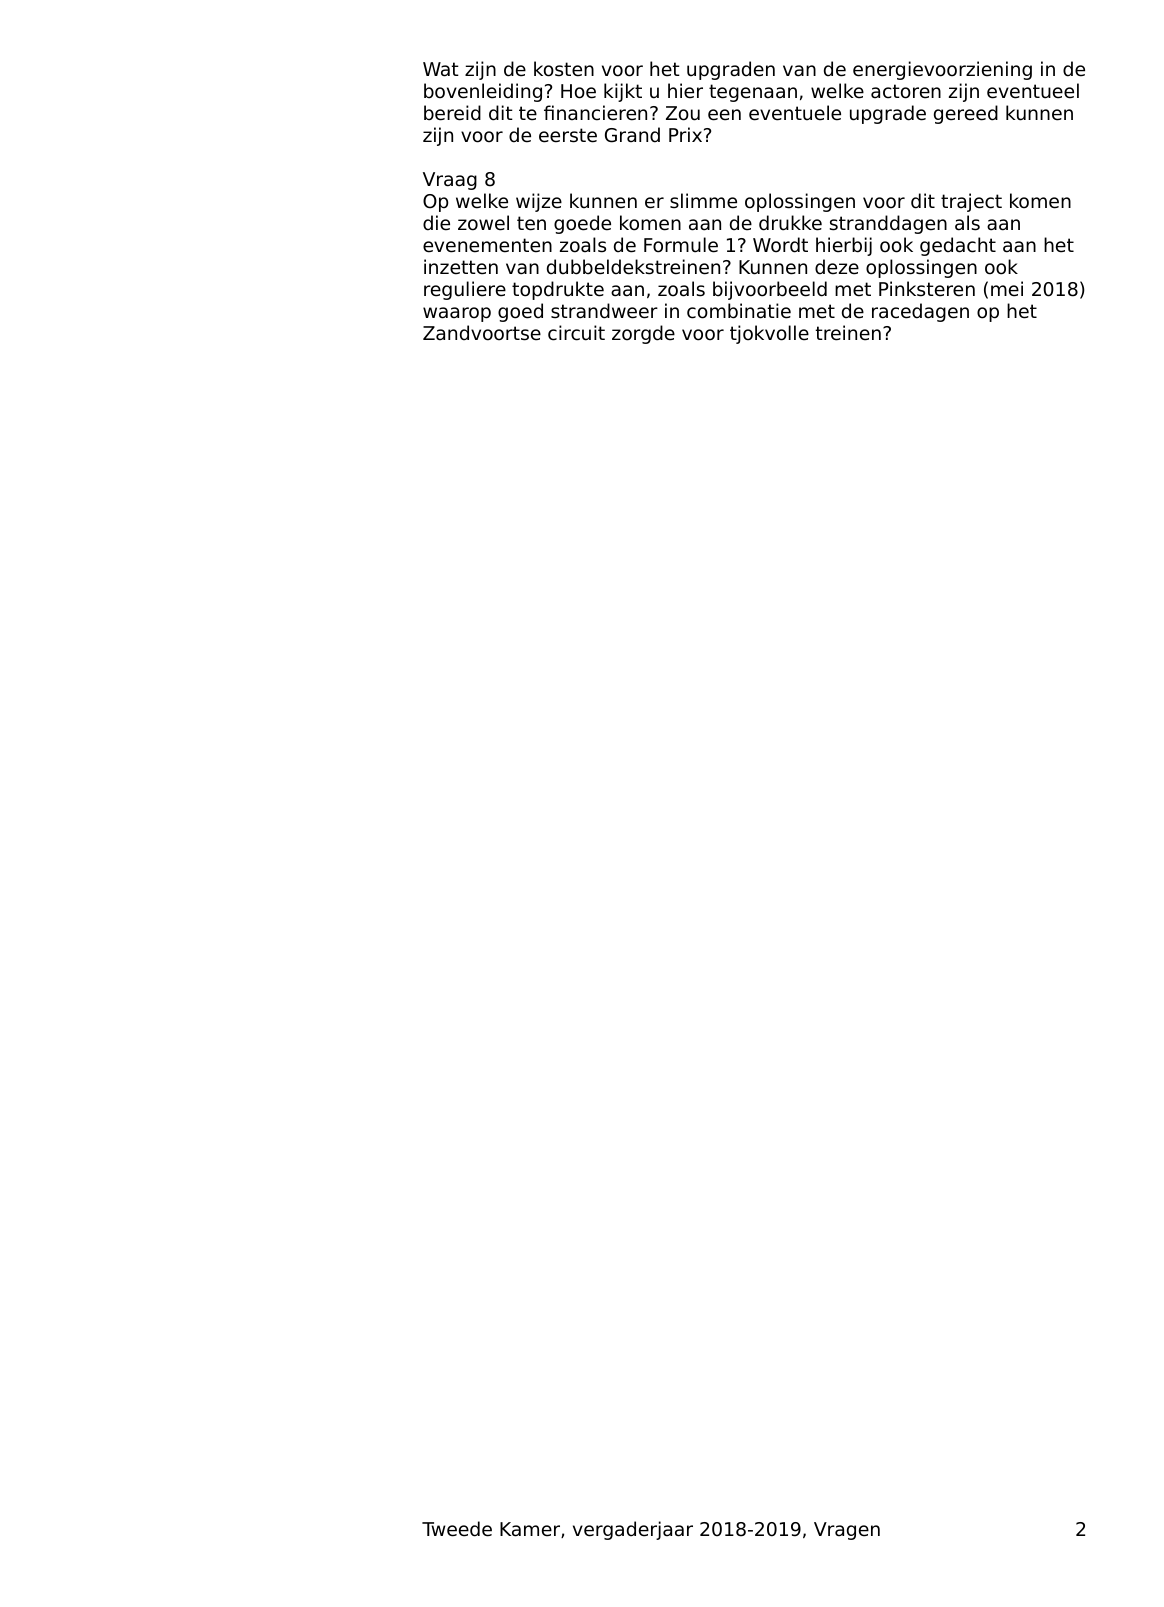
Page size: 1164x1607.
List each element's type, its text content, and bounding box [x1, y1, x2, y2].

text Op welke wijze kunnen er slimme oplossingen voor dit traject komen die zowel ten goede komen aan de drukke stranddagen als aan evenementen zoals de Formule 1? Wordt hierbij ook gedacht aan het inzetten van dubbeldekstreinen? Kunnen deze oplossingen ook reguliere topdrukte aan, zoals bijvoorbeeld met Pinksteren (mei 2018) waarop goed strandweer in combinatie met de racedagen op het Zandvoortse circuit zorgde voor tjokvolle treinen? [422, 191, 1087, 345]
text Vraag 8 [422, 169, 1087, 191]
text Wat zijn de kosten voor het upgraden van de energievoorziening in de bovenleiding? Hoe kijkt u hier tegenaan, welke actoren zijn eventueel bereid dit te financieren? Zou een eventuele upgrade gereed kunnen zijn voor de eerste Grand Prix? [422, 59, 1087, 147]
